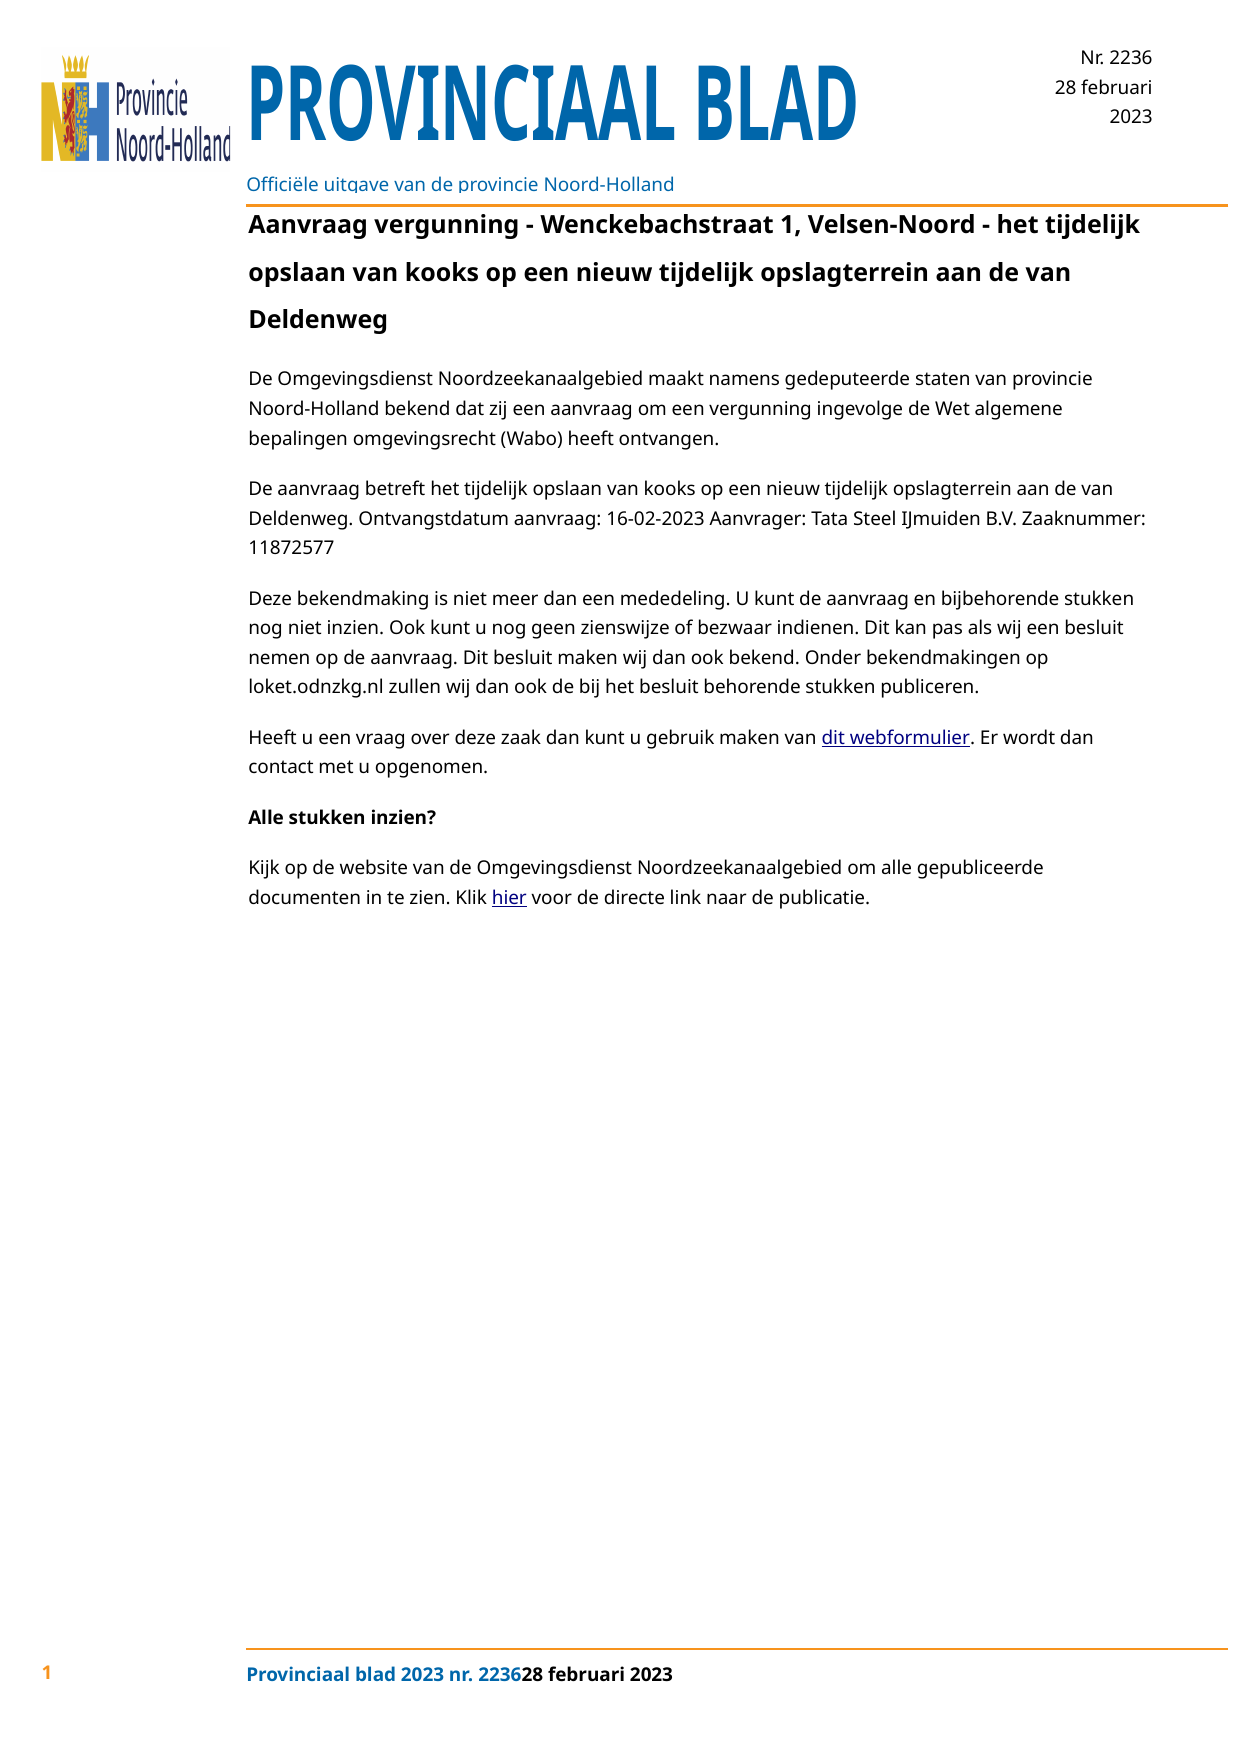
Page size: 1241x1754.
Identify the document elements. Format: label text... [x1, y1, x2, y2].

text De Omgevingsdienst Noordzeekanaalgebied maakt namens gedeputeerde staten van provincie Noord-Holland bekend dat zij een aanvraag om een vergunning ingevolge de Wet algemene bepalingen omgevingsrecht (Wabo) heeft ontvangen. [248, 366, 1152, 450]
text Heeft u een vraag over deze zaak dan kunt u gebruik maken van dit webformulier. Er wordt dan contact met u opgenomen. [248, 724, 1152, 779]
picture [41, 47, 231, 172]
text Alle stukken inzien? [248, 804, 1152, 829]
text Kijk op de website van de Omgevingsdienst Noordzeekanaalgebied om alle gepubliceerde documenten in te zien. Klik hier voor de directe link naar de publicatie. [248, 854, 1152, 909]
text Aanvraag vergunning - Wenckebachstraat 1, Velsen-Noord - het tijdelijk opslaan van kooks op een nieuw tijdelijk opslagterrein aan de van Deldenweg [248, 207, 1152, 336]
text Deze bekendmaking is niet meer dan een mededeling. U kunt de aanvraag en bijbehorende stukken nog niet inzien. Ook kunt u nog geen zienswijze of bezwaar indienen. Dit kan pas als wij een besluit nemen op de aanvraag. Dit besluit maken wij dan ook bekend. Onder bekendmakingen op loket.odnzkg.nl zullen wij dan ook de bij het besluit behorende stukken publiceren. [248, 585, 1152, 699]
text De aanvraag betreft het tijdelijk opslaan van kooks op een nieuw tijdelijk opslagterrein aan de van Deldenweg. Ontvangstdatum aanvraag: 16-02-2023 Aanvrager: Tata Steel IJmuiden B.V. Zaaknummer: 11872577 [248, 475, 1152, 560]
